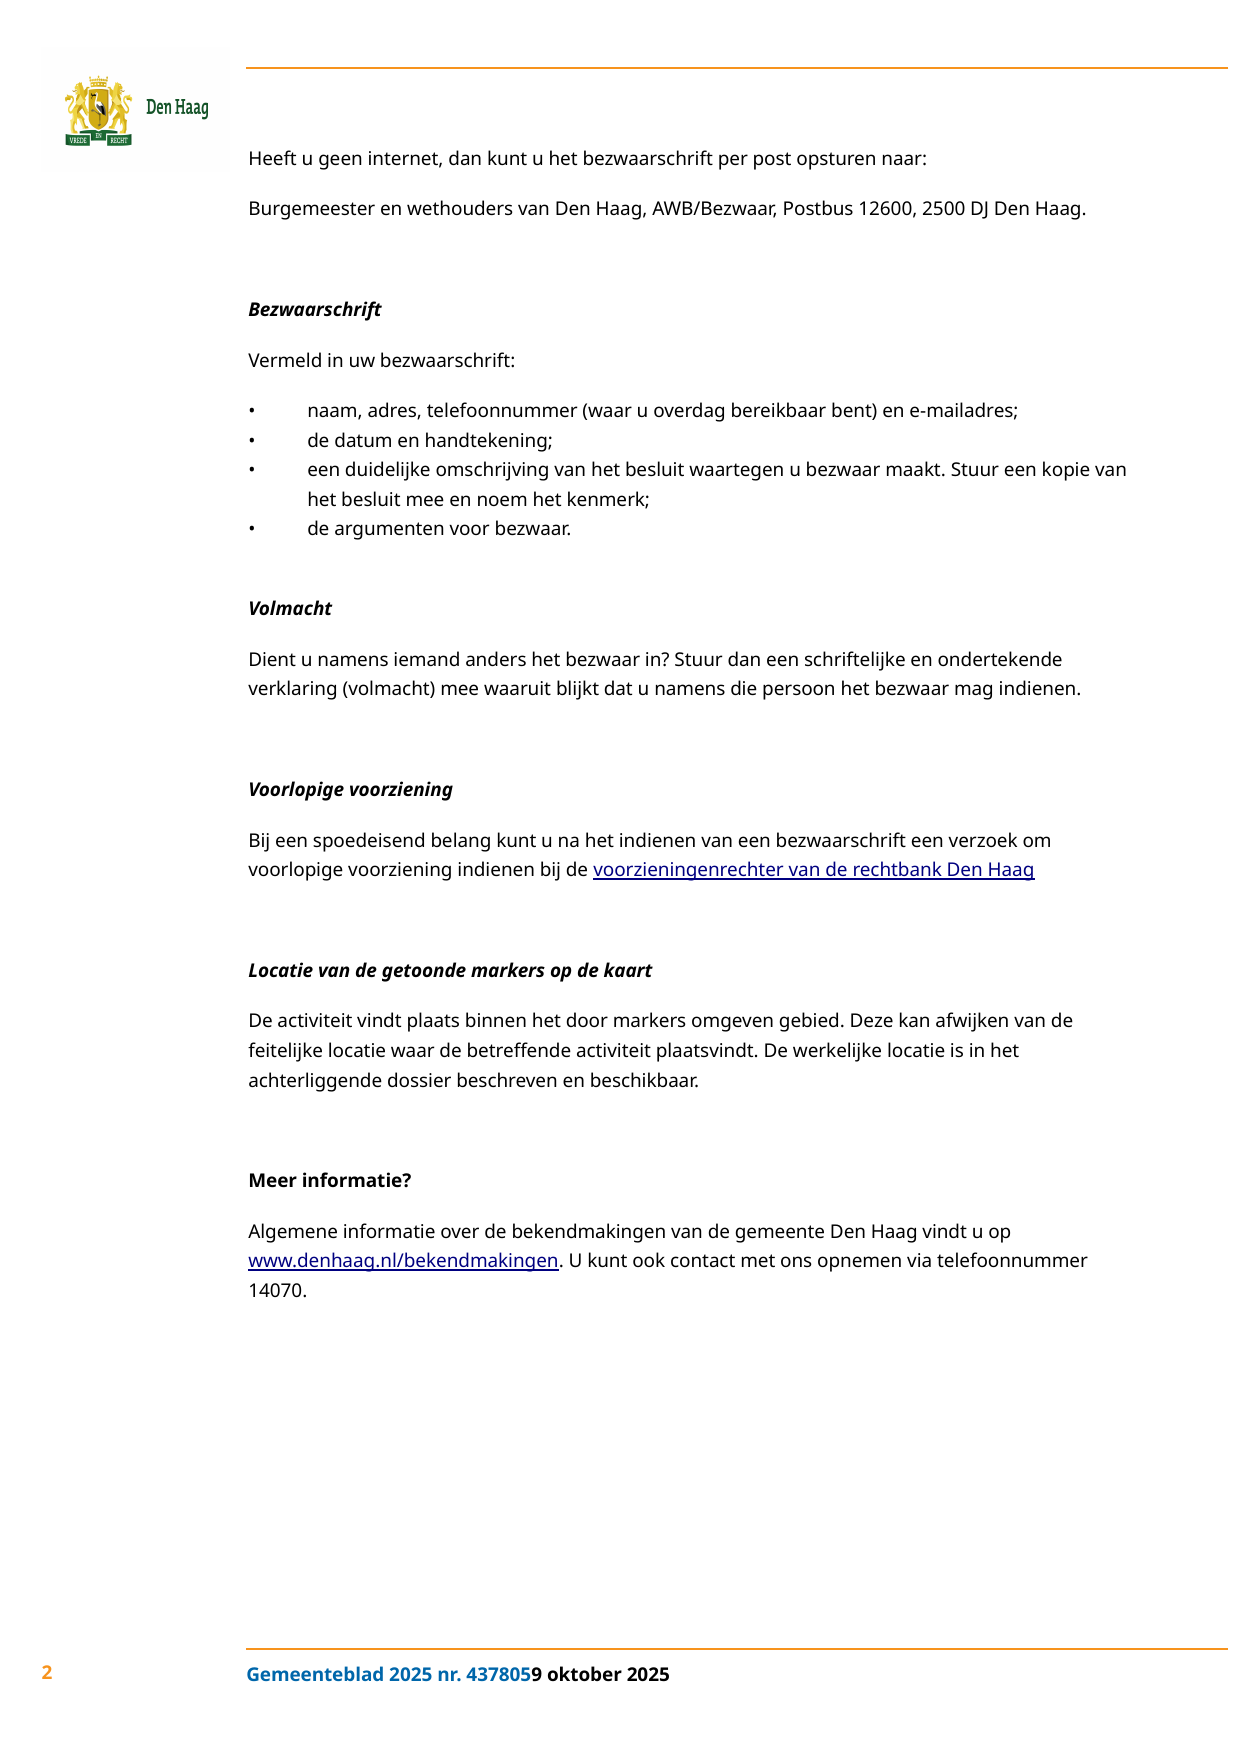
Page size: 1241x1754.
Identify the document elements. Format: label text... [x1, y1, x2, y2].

text Algemene informatie over de bekendmakingen van de gemeente Den Haag vindt u op www.denhaag.nl/bekendmakingen. U kunt ook contact met ons opnemen via telefoonnummer 14070. [248, 1218, 1152, 1303]
text Burgemeester en wethouders van Den Haag, AWB/Bezwaar, Postbus 12600, 2500 DJ Den Haag. [248, 196, 1152, 221]
picture [41, 47, 231, 172]
text Dient u namens iemand anders het bezwaar in? Stuur dan een schriftelijke en ondertekende verklaring (volmacht) mee waaruit blijkt dat u namens die persoon het bezwaar mag indienen. [248, 646, 1152, 701]
text Volmacht [248, 596, 1152, 621]
text Voorlopige voorziening [248, 776, 1152, 802]
text Vermeld in uw bezwaarschrift: [248, 347, 1152, 373]
text Bezwaarschrift [248, 296, 1152, 322]
text Locatie van de getoonde markers op de kaart [248, 957, 1152, 983]
list een duidelijke omschrijving van het besluit waartegen u bezwaar maakt. Stuur een kopie van het besluit mee en noem het kenmerk; [248, 456, 1152, 512]
text Meer informatie? [248, 1168, 1152, 1193]
list de datum en handtekening; [248, 427, 1152, 453]
text De activiteit vindt plaats binnen het door markers omgeven gebied. Deze kan afwijken van de feitelijke locatie waar de betreffende activiteit plaatsvindt. De werkelijke locatie is in het achterliggende dossier beschreven en beschikbaar. [248, 1008, 1152, 1093]
list de argumenten voor bezwaar. [248, 516, 1152, 541]
text Bij een spoedeisend belang kunt u na het indienen van een bezwaarschrift een verzoek om voorlopige voorziening indienen bij de voorzieningenrechter van de rechtbank Den Haag [248, 827, 1152, 882]
list naam, adres, telefoonnummer (waar u overdag bereikbaar bent) en e-mailadres; [248, 397, 1152, 423]
text Heeft u geen internet, dan kunt u het bezwaarschrift per post opsturen naar: [248, 145, 1152, 171]
